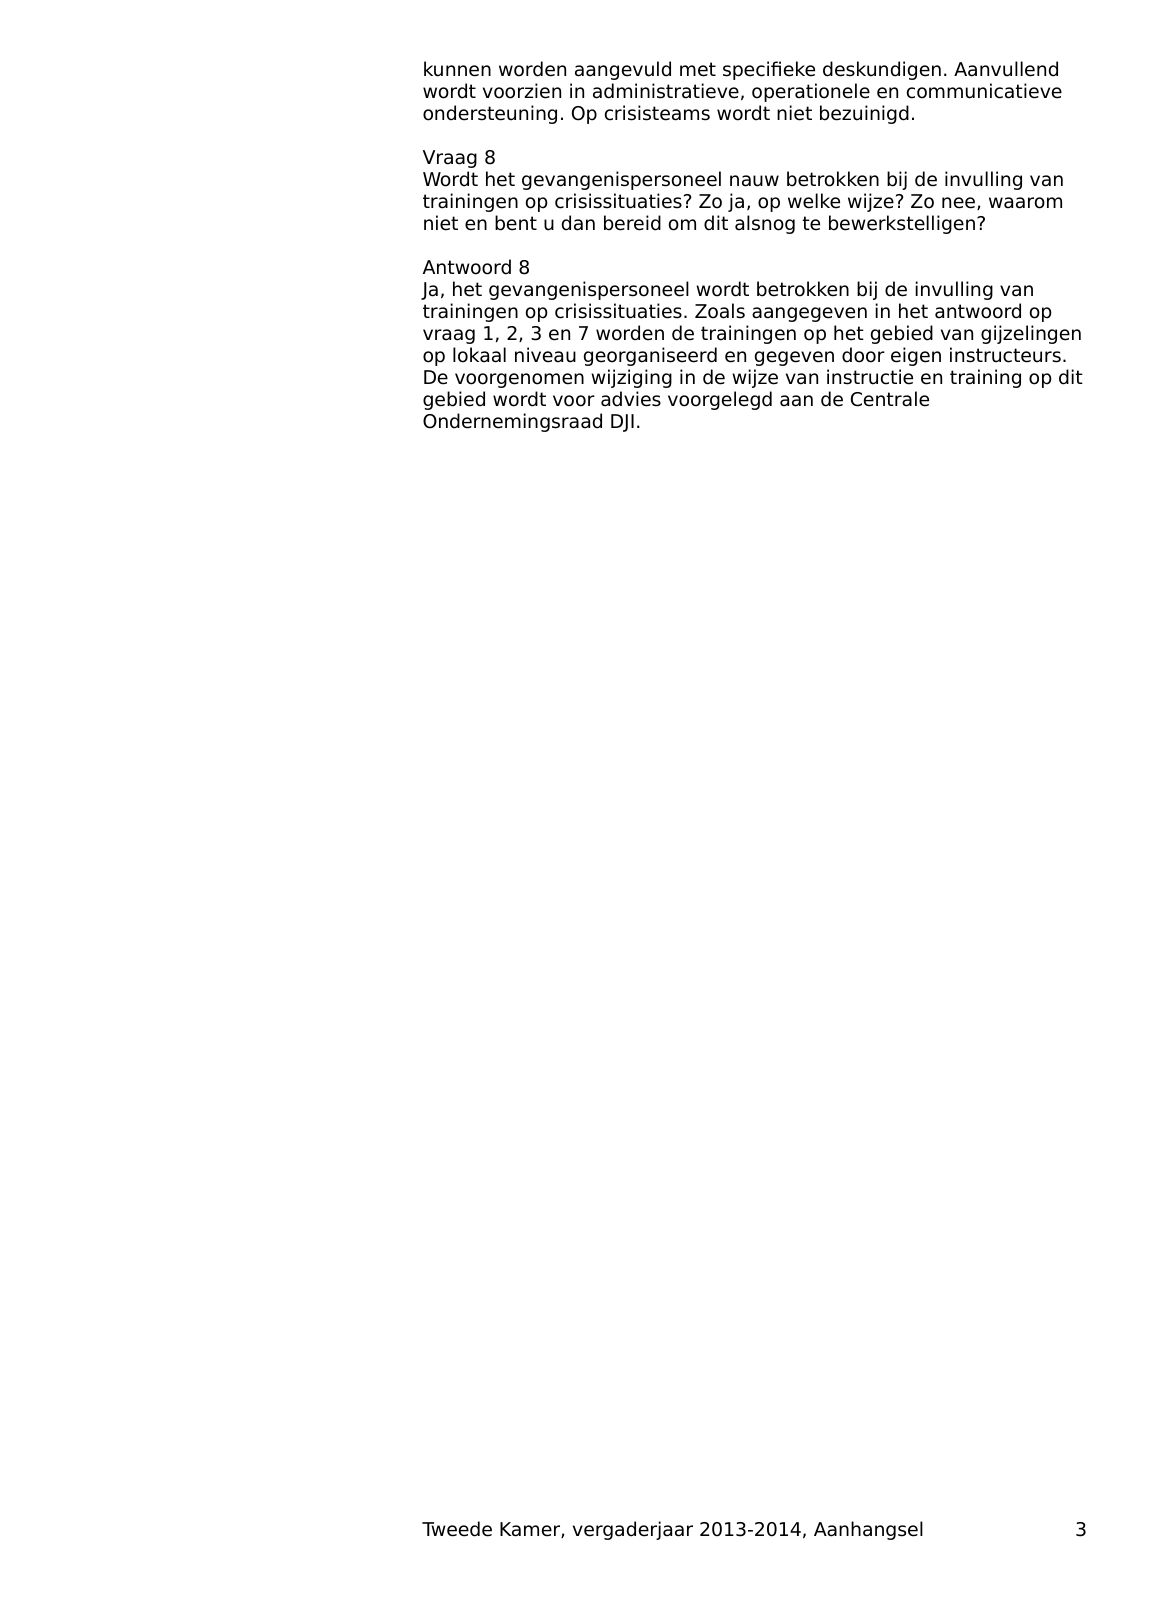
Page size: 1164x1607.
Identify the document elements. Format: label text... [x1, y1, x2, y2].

text kunnen worden aangevuld met specifieke deskundigen. Aanvullend wordt voorzien in administratieve, operationele en communicatieve ondersteuning. Op crisisteams wordt niet bezuinigd. [422, 59, 1087, 125]
text Ja, het gevangenispersoneel wordt betrokken bij de invulling van trainingen op crisissituaties. Zoals aangegeven in het antwoord op vraag 1, 2, 3 en 7 worden de trainingen op het gebied van gijzelingen op lokaal niveau georganiseerd en gegeven door eigen instructeurs. De voorgenomen wijziging in de wijze van instructie en training op dit gebied wordt voor advies voorgelegd aan de Centrale Ondernemingsraad DJI. [422, 279, 1087, 433]
text Vraag 8 [422, 147, 1087, 169]
text Wordt het gevangenispersoneel nauw betrokken bij de invulling van trainingen op crisissituaties? Zo ja, op welke wijze? Zo nee, waarom niet en bent u dan bereid om dit alsnog te bewerkstelligen? [422, 169, 1087, 235]
text Antwoord 8 [422, 257, 1087, 279]
